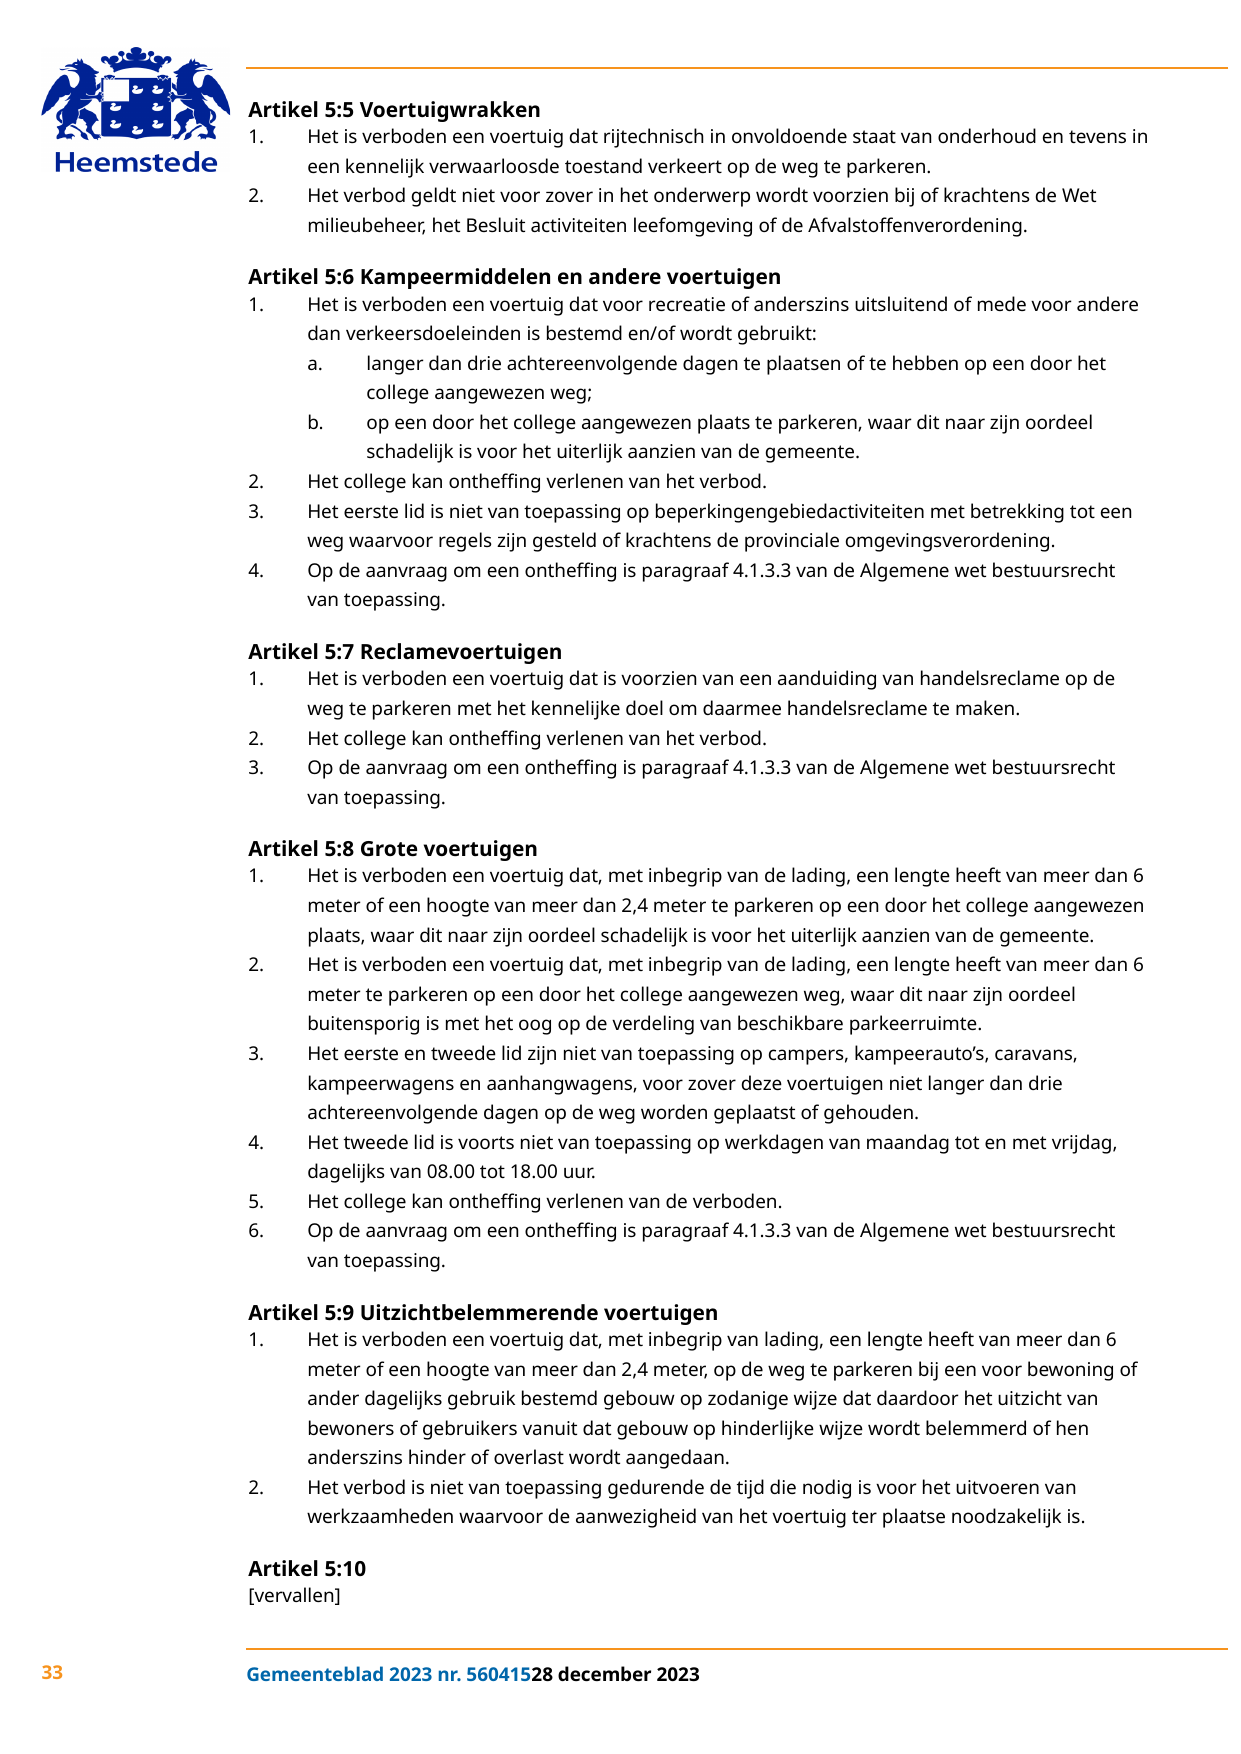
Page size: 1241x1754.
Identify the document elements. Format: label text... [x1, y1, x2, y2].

list Het verbod is niet van toepassing gedurende de tijd die nodig is voor het uitvoeren van werkzaamheden waarvoor de aanwezigheid van het voertuig ter plaatse noodzakelijk is. [248, 1474, 1152, 1529]
picture [41, 47, 231, 172]
list Het eerste lid is niet van toepassing op beperkingengebiedactiviteiten met betrekking tot een weg waarvoor regels zijn gesteld of krachtens de provinciale omgevingsverordening. [248, 498, 1152, 553]
text Artikel 5:7 Reclamevoertuigen [248, 637, 1152, 666]
list op een door het college aangewezen plaats te parkeren, waar dit naar zijn oordeel schadelijk is voor het uiterlijk aanzien van de gemeente. [307, 409, 1152, 464]
text Artikel 5:8 Grote voertuigen [248, 834, 1152, 863]
text Artikel 5:9 Uitzichtbelemmerende voertuigen [248, 1298, 1152, 1326]
list langer dan drie achtereenvolgende dagen te plaatsen of te hebben op een door het college aangewezen weg; [307, 350, 1152, 405]
text Artikel 5:6 Kampeermiddelen en andere voertuigen [248, 262, 1152, 291]
list Het is verboden een voertuig dat, met inbegrip van de lading, een lengte heeft van meer dan 6 meter of een hoogte van meer dan 2,4 meter te parkeren op een door het college aangewezen plaats, waar dit naar zijn oordeel schadelijk is voor het uiterlijk aanzien van de gemeente. [248, 863, 1152, 948]
text Artikel 5:5 Voertuigwrakken [248, 95, 1152, 123]
list Het verbod geldt niet voor zover in het onderwerp wordt voorzien bij of krachtens de Wet milieubeheer, het Besluit activiteiten leefomgeving of de Afvalstoffenverordening. [248, 182, 1152, 238]
list Het is verboden een voertuig dat voor recreatie of anderszins uitsluitend of mede voor andere dan verkeersdoeleinden is bestemd en/of wordt gebruikt: [248, 291, 1152, 346]
list Op de aanvraag om een ontheffing is paragraaf 4.1.3.3 van de Algemene wet bestuursrecht van toepassing. [248, 1218, 1152, 1273]
list Het is verboden een voertuig dat, met inbegrip van de lading, een lengte heeft van meer dan 6 meter te parkeren op een door het college aangewezen weg, waar dit naar zijn oordeel buitensporig is met het oog op de verdeling van beschikbare parkeerruimte. [248, 951, 1152, 1036]
list Het college kan ontheffing verlenen van het verbod. [248, 725, 1152, 750]
list Het eerste en tweede lid zijn niet van toepassing op campers, kampeerauto’s, caravans, kampeerwagens en aanhangwagens, voor zover deze voertuigen niet langer dan drie achtereenvolgende dagen op de weg worden geplaatst of gehouden. [248, 1040, 1152, 1125]
list Het college kan ontheffing verlenen van de verboden. [248, 1188, 1152, 1214]
list Het is verboden een voertuig dat is voorzien van een aanduiding van handelsreclame op de weg te parkeren met het kennelijke doel om daarmee handelsreclame te maken. [248, 666, 1152, 721]
list Het college kan ontheffing verlenen van het verbod. [248, 468, 1152, 494]
text Artikel 5:10 [248, 1554, 1152, 1582]
list Het tweede lid is voorts niet van toepassing op werkdagen van maandag tot en met vrijdag, dagelijks van 08.00 tot 18.00 uur. [248, 1129, 1152, 1184]
text [vervallen] [248, 1582, 1152, 1608]
list Het is verboden een voertuig dat rijtechnisch in onvoldoende staat van onderhoud en tevens in een kennelijk verwaarloosde toestand verkeert op de weg te parkeren. [248, 123, 1152, 178]
list Op de aanvraag om een ontheffing is paragraaf 4.1.3.3 van de Algemene wet bestuursrecht van toepassing. [248, 754, 1152, 809]
list Op de aanvraag om een ontheffing is paragraaf 4.1.3.3 van de Algemene wet bestuursrecht van toepassing. [248, 557, 1152, 612]
list Het is verboden een voertuig dat, met inbegrip van lading, een lengte heeft van meer dan 6 meter of een hoogte van meer dan 2,4 meter, op de weg te parkeren bij een voor bewoning of ander dagelijks gebruik bestemd gebouw op zodanige wijze dat daardoor het uitzicht van bewoners of gebruikers vanuit dat gebouw op hinderlijke wijze wordt belemmerd of hen anderszins hinder of overlast wordt aangedaan. [248, 1326, 1152, 1470]
